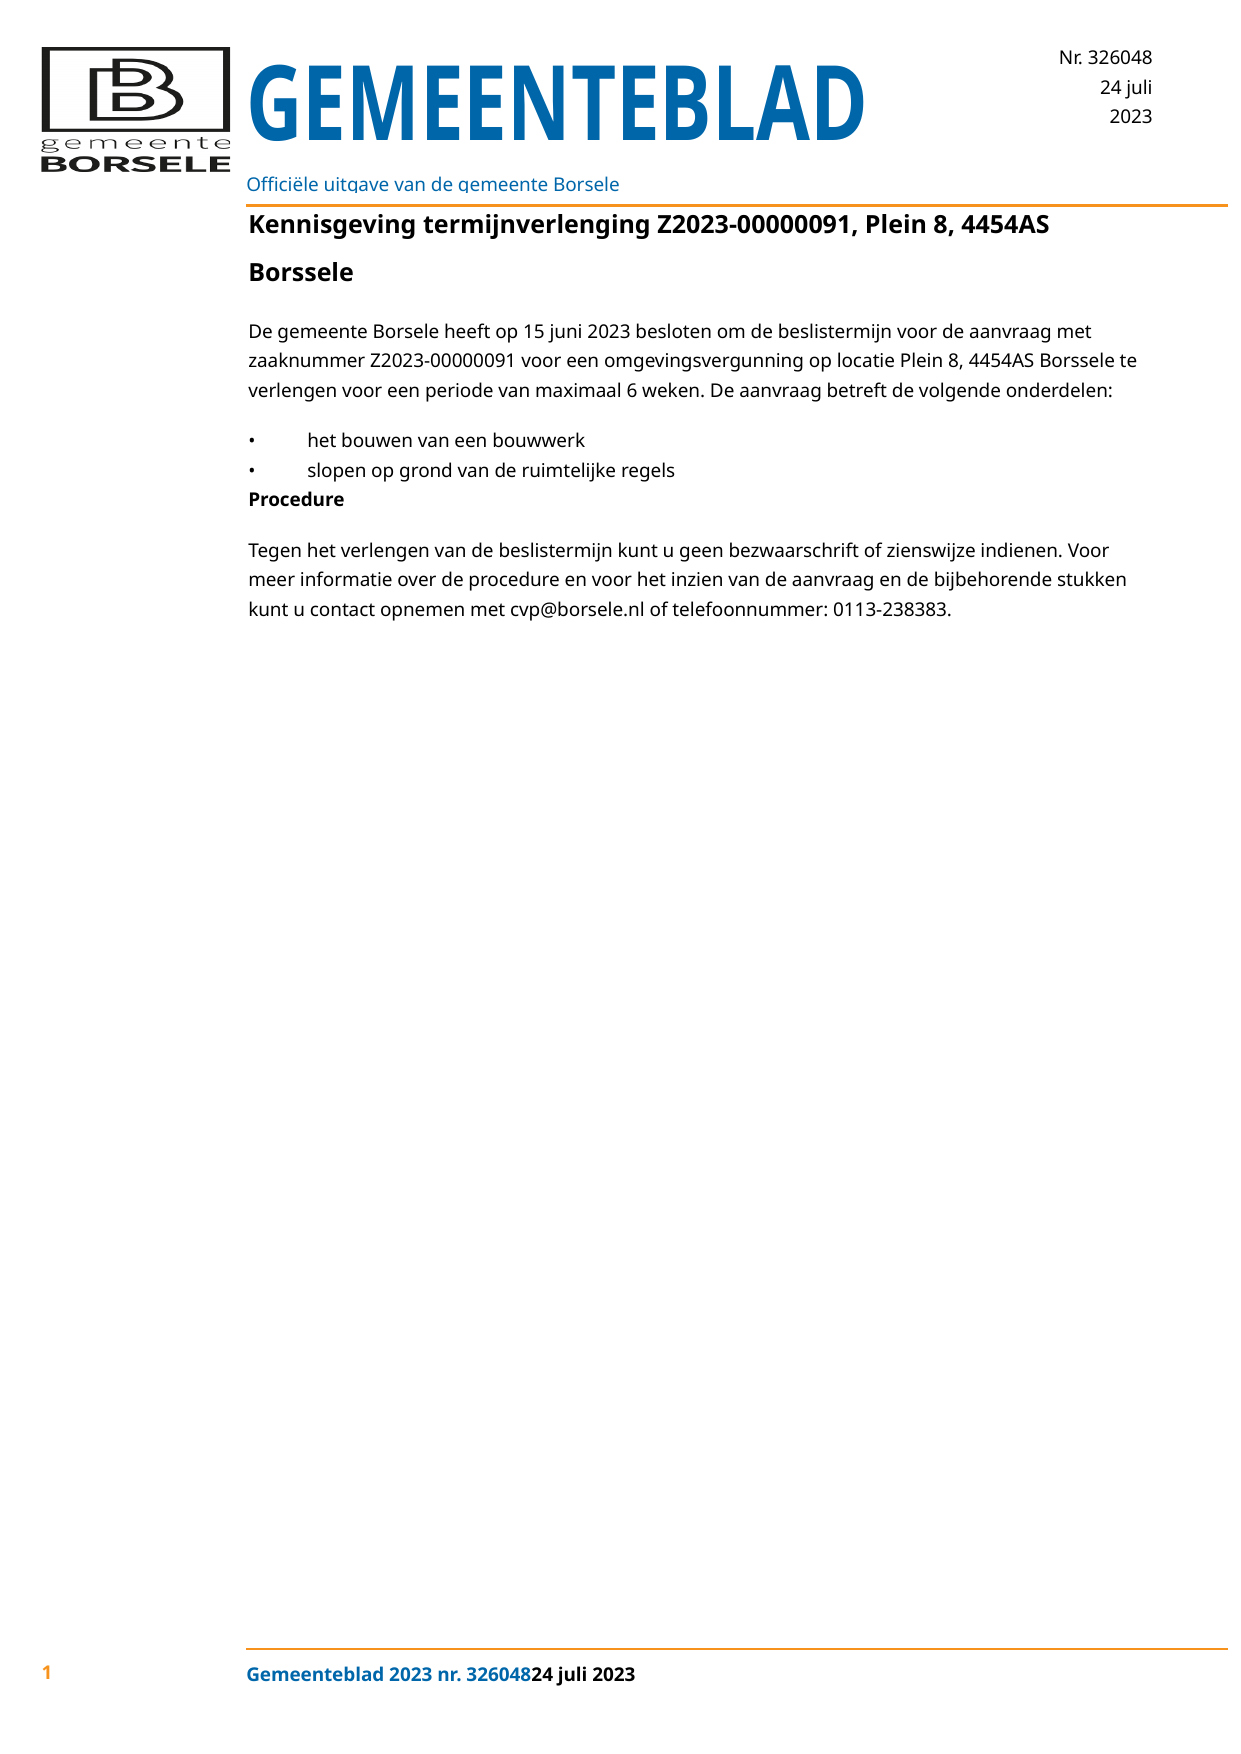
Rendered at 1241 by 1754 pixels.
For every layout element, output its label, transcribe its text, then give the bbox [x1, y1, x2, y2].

text Kennisgeving termijnverlenging Z2023-00000091, Plein 8, 4454AS Borssele [248, 207, 1152, 288]
text Procedure [248, 487, 1152, 512]
picture [41, 47, 231, 172]
list het bouwen van een bouwwerk [248, 427, 1152, 453]
text De gemeente Borsele heeft op 15 juni 2023 besloten om de beslistermijn voor de aanvraag met zaaknummer Z2023-00000091 voor een omgevingsvergunning op locatie Plein 8, 4454AS Borssele te verlengen voor een periode van maximaal 6 weken. De aanvraag betreft de volgende onderdelen: [248, 318, 1152, 403]
list slopen op grond van de ruimtelijke regels [248, 457, 1152, 483]
text Tegen het verlengen van de beslistermijn kunt u geen bezwaarschrift of zienswijze indienen. Voor meer informatie over de procedure en voor het inzien van de aanvraag en de bijbehorende stukken kunt u contact opnemen met cvp@borsele.nl of telefoonnummer: 0113-238383. [248, 537, 1152, 622]
